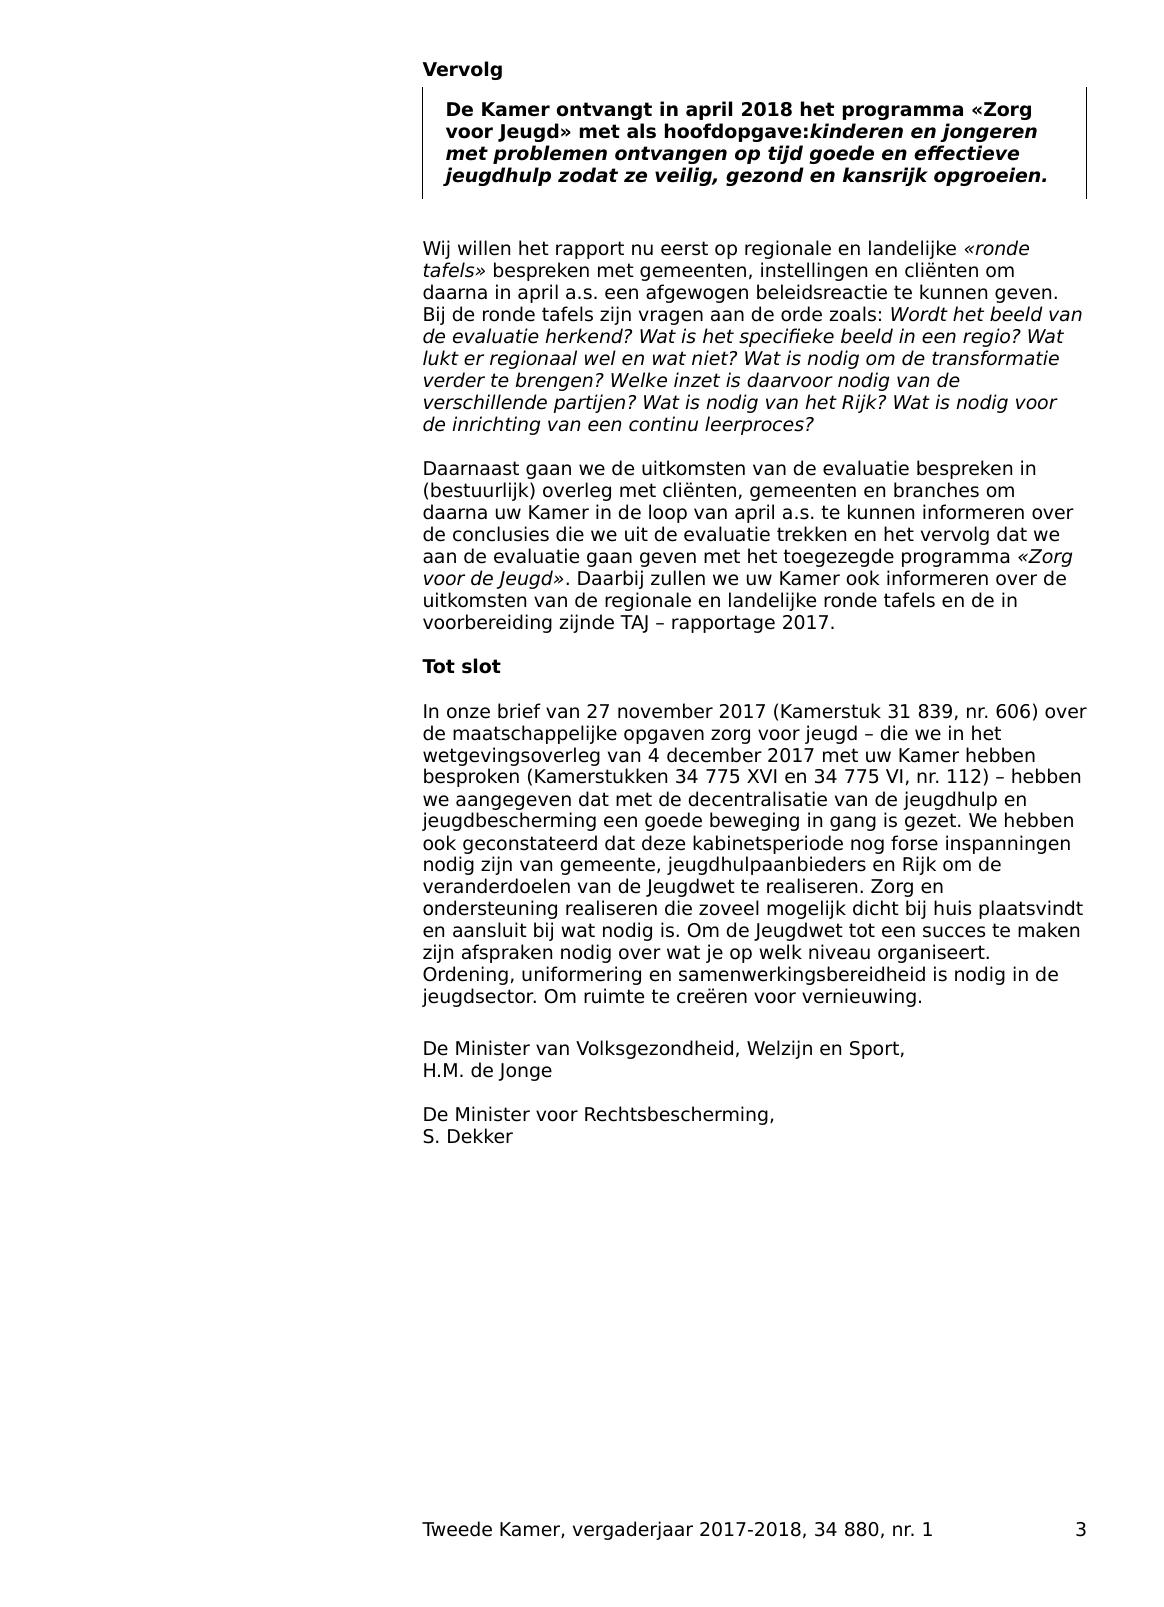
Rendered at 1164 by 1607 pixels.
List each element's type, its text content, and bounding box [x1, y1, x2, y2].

text De Minister van Volksgezondheid, Welzijn en Sport, H.M. de Jonge [422, 1038, 1087, 1082]
text Daarnaast gaan we de uitkomsten van de evaluatie bespreken in (bestuurlijk) overleg met cliënten, gemeenten en branches om daarna uw Kamer in de loop van april a.s. te kunnen informeren over de conclusies die we uit de evaluatie trekken en het vervolg dat we aan de evaluatie gaan geven met het toegezegde programma «Zorg voor de Jeugd». Daarbij zullen we uw Kamer ook informeren over de uitkomsten van de regionale en landelijke ronde tafels en de in voorbereiding zijnde TAJ – rapportage 2017. [422, 458, 1087, 634]
text In onze brief van 27 november 2017 (Kamerstuk 31 839, nr. 606) over de maatschappelijke opgaven zorg voor jeugd – die we in het wetgevingsoverleg van 4 december 2017 met uw Kamer hebben besproken (Kamerstukken 34 775 XVI en 34 775 VI, nr. 112) – hebben we aangegeven dat met de decentralisatie van de jeugdhulp en jeugdbescherming een goede beweging in gang is gezet. We hebben ook geconstateerd dat deze kabinetsperiode nog forse inspanningen nodig zijn van gemeente, jeugdhulpaanbieders en Rijk om de veranderdoelen van de Jeugdwet te realiseren. Zorg en ondersteuning realiseren die zoveel mogelijk dicht bij huis plaatsvindt en aansluit bij wat nodig is. Om de Jeugdwet tot een succes te maken zijn afspraken nodig over wat je op welk niveau organiseert. Ordening, uniformering en samenwerkingsbereidheid is nodig in de jeugdsector. Om ruimte te creëren voor vernieuwing. [422, 701, 1087, 1008]
text Wij willen het rapport nu eerst op regionale en landelijke «ronde tafels» bespreken met gemeenten, instellingen en cliënten om daarna in april a.s. een afgewogen beleidsreactie te kunnen geven. Bij de ronde tafels zijn vragen aan de orde zoals: Wordt het beeld van de evaluatie herkend? Wat is het specifieke beeld in een regio? Wat lukt er regionaal wel en wat niet? Wat is nodig om de transformatie verder te brengen? Welke inzet is daarvoor nodig van de verschillende partijen? Wat is nodig van het Rijk? Wat is nodig voor de inrichting van een continu leerproces? [422, 238, 1087, 436]
subtitle Vervolg [422, 59, 1087, 81]
subtitle Tot slot [422, 656, 1087, 678]
table_header De Kamer ontvangt in april 2018 het programma «Zorg voor Jeugd» met als hoofdopgave:kinderen en jongeren met problemen ontvangen op tijd goede en effectieve jeugdhulp zodat ze veilig, gezond en kansrijk opgroeien. [423, 87, 1086, 198]
text De Minister voor Rechtsbescherming, S. Dekker [422, 1104, 1087, 1148]
